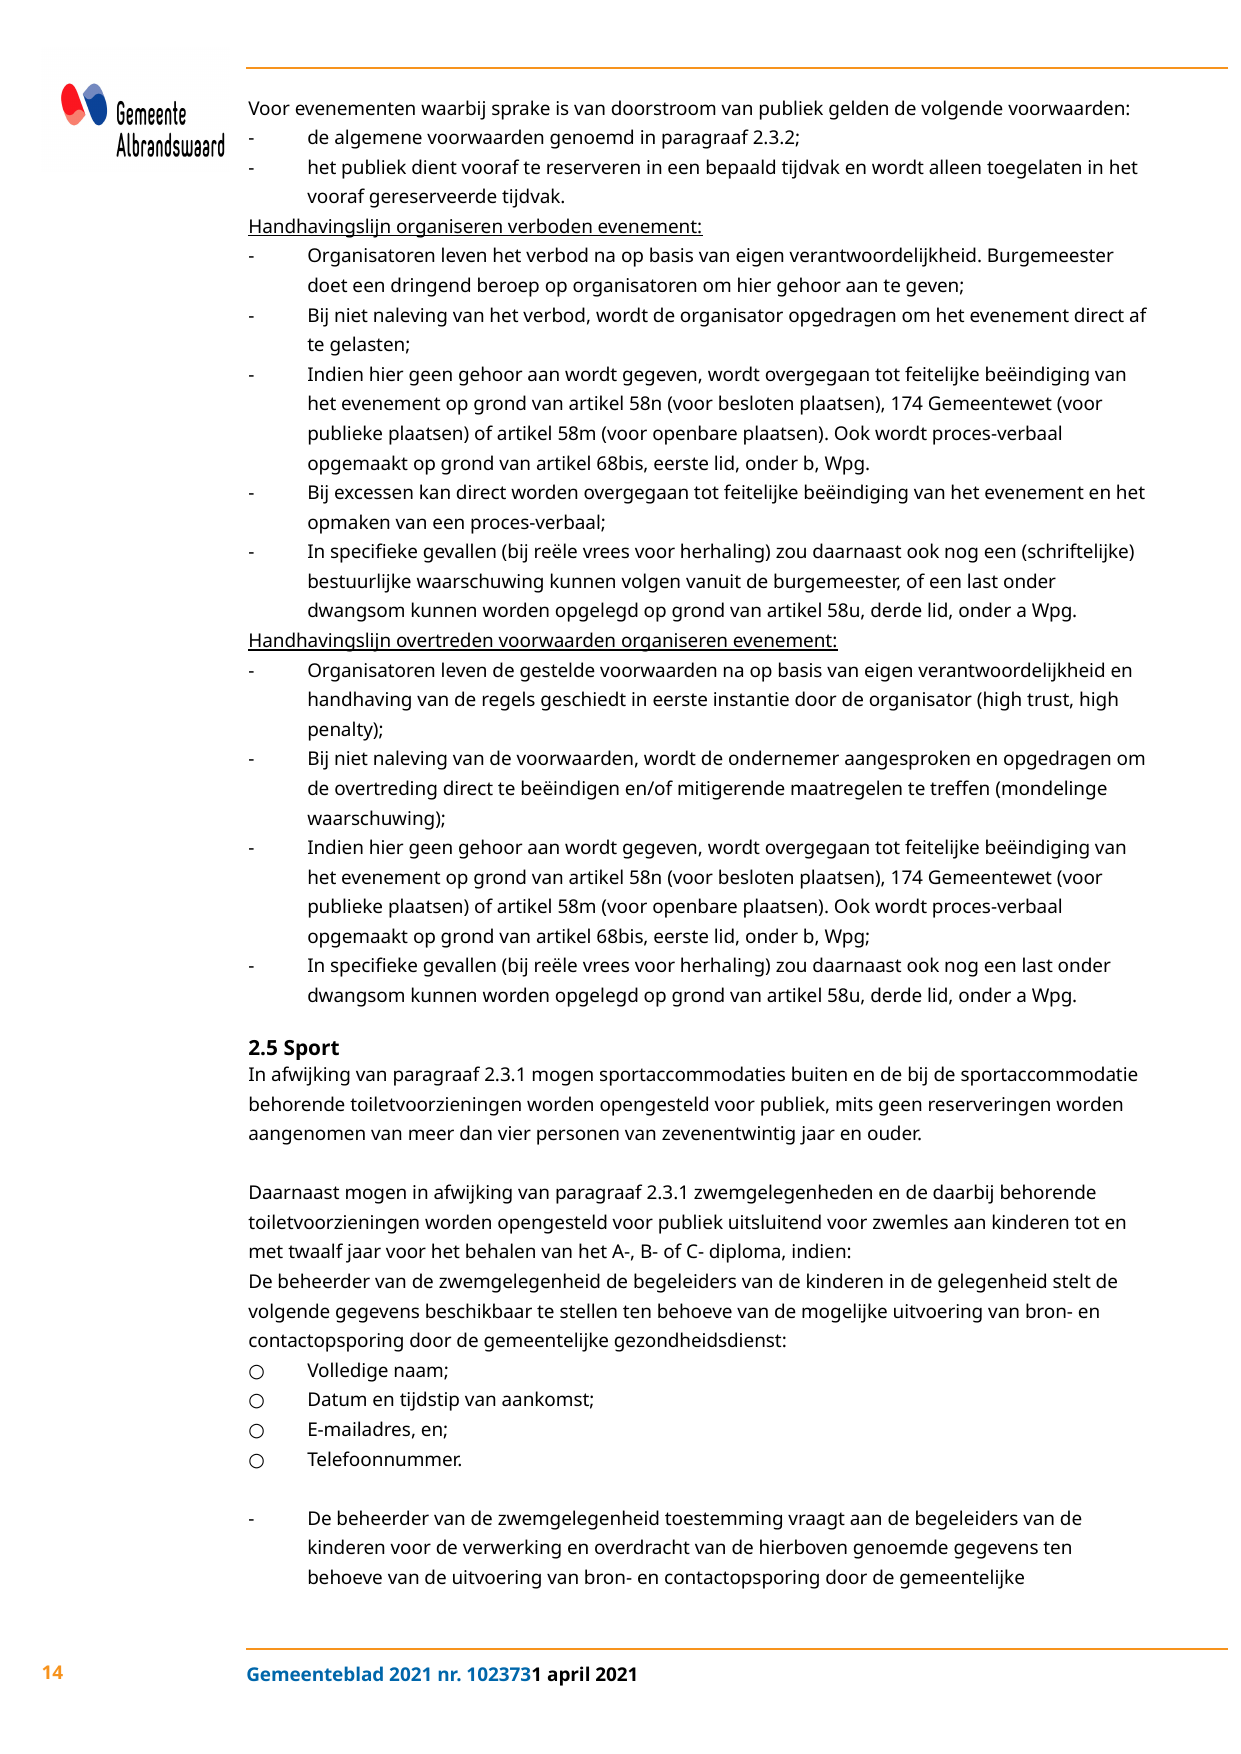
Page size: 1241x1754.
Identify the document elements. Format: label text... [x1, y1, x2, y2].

text 2.5 Sport [248, 1033, 1152, 1061]
list het publiek dient vooraf te reserveren in een bepaald tijdvak en wordt alleen toegelaten in het vooraf gereserveerde tijdvak. [248, 154, 1152, 209]
list Bij niet naleving van de voorwaarden, wordt de ondernemer aangesproken en opgedragen om de overtreding direct te beëindigen en/of mitigerende maatregelen te treffen (mondelinge waarschuwing); [248, 746, 1152, 831]
list Indien hier geen gehoor aan wordt gegeven, wordt overgegaan tot feitelijke beëindiging van het evenement op grond van artikel 58n (voor besloten plaatsen), 174 Gemeentewet (voor publieke plaatsen) of artikel 58m (voor openbare plaatsen). Ook wordt proces-verbaal opgemaakt op grond van artikel 68bis, eerste lid, onder b, Wpg; [248, 834, 1152, 949]
list Volledige naam; [248, 1357, 1152, 1383]
picture [41, 47, 231, 172]
text In afwijking van paragraaf 2.3.1 mogen sportaccommodaties buiten en de bij de sportaccommodatie behorende toiletvoorzieningen worden opengesteld voor publiek, mits geen reserveringen worden aangenomen van meer dan vier personen van zevenentwintig jaar en ouder. [248, 1061, 1152, 1146]
text Daarnaast mogen in afwijking van paragraaf 2.3.1 zwemgelegenheden en de daarbij behorende toiletvoorzieningen worden opengesteld voor publiek uitsluitend voor zwemles aan kinderen tot en met twaalf jaar voor het behalen van het A-, B- of C- diploma, indien: [248, 1179, 1152, 1264]
list Bij excessen kan direct worden overgegaan tot feitelijke beëindiging van het evenement en het opmaken van een proces-verbaal; [248, 479, 1152, 535]
list In specifieke gevallen (bij reële vrees voor herhaling) zou daarnaast ook nog een (schriftelijke) bestuurlijke waarschuwing kunnen volgen vanuit de burgemeester, of een last onder dwangsom kunnen worden opgelegd op grond van artikel 58u, derde lid, onder a Wpg. [248, 538, 1152, 623]
text Handhavingslijn organiseren verboden evenement: [248, 213, 1152, 239]
text Voor evenementen waarbij sprake is van doorstroom van publiek gelden de volgende voorwaarden: [248, 95, 1152, 121]
list Bij niet naleving van het verbod, wordt de organisator opgedragen om het evenement direct af te gelasten; [248, 302, 1152, 357]
list de algemene voorwaarden genoemd in paragraaf 2.3.2; [248, 124, 1152, 150]
text Handhavingslijn overtreden voorwaarden organiseren evenement: [248, 627, 1152, 653]
list Organisatoren leven het verbod na op basis van eigen verantwoordelijkheid. Burgemeester doet een dringend beroep op organisatoren om hier gehoor aan te geven; [248, 243, 1152, 298]
list Datum en tijdstip van aankomst; [248, 1387, 1152, 1412]
list Telefoonnummer. [248, 1446, 1152, 1471]
list E-mailadres, en; [248, 1416, 1152, 1442]
list De beheerder van de zwemgelegenheid toestemming vraagt aan de begeleiders van de kinderen voor de verwerking en overdracht van de hierboven genoemde gegevens ten behoeve van de uitvoering van bron- en contactopsporing door de gemeentelijke [248, 1505, 1152, 1590]
list Indien hier geen gehoor aan wordt gegeven, wordt overgegaan tot feitelijke beëindiging van het evenement op grond van artikel 58n (voor besloten plaatsen), 174 Gemeentewet (voor publieke plaatsen) of artikel 58m (voor openbare plaatsen). Ook wordt proces-verbaal opgemaakt op grond van artikel 68bis, eerste lid, onder b, Wpg. [248, 361, 1152, 476]
list Organisatoren leven de gestelde voorwaarden na op basis van eigen verantwoordelijkheid en handhaving van de regels geschiedt in eerste instantie door de organisator (high trust, high penalty); [248, 657, 1152, 742]
text De beheerder van de zwemgelegenheid de begeleiders van de kinderen in de gelegenheid stelt de volgende gegevens beschikbaar te stellen ten behoeve van de mogelijke uitvoering van bron- en contactopsporing door de gemeentelijke gezondheidsdienst: [248, 1268, 1152, 1353]
list In specifieke gevallen (bij reële vrees voor herhaling) zou daarnaast ook nog een last onder dwangsom kunnen worden opgelegd op grond van artikel 58u, derde lid, onder a Wpg. [248, 953, 1152, 1008]
